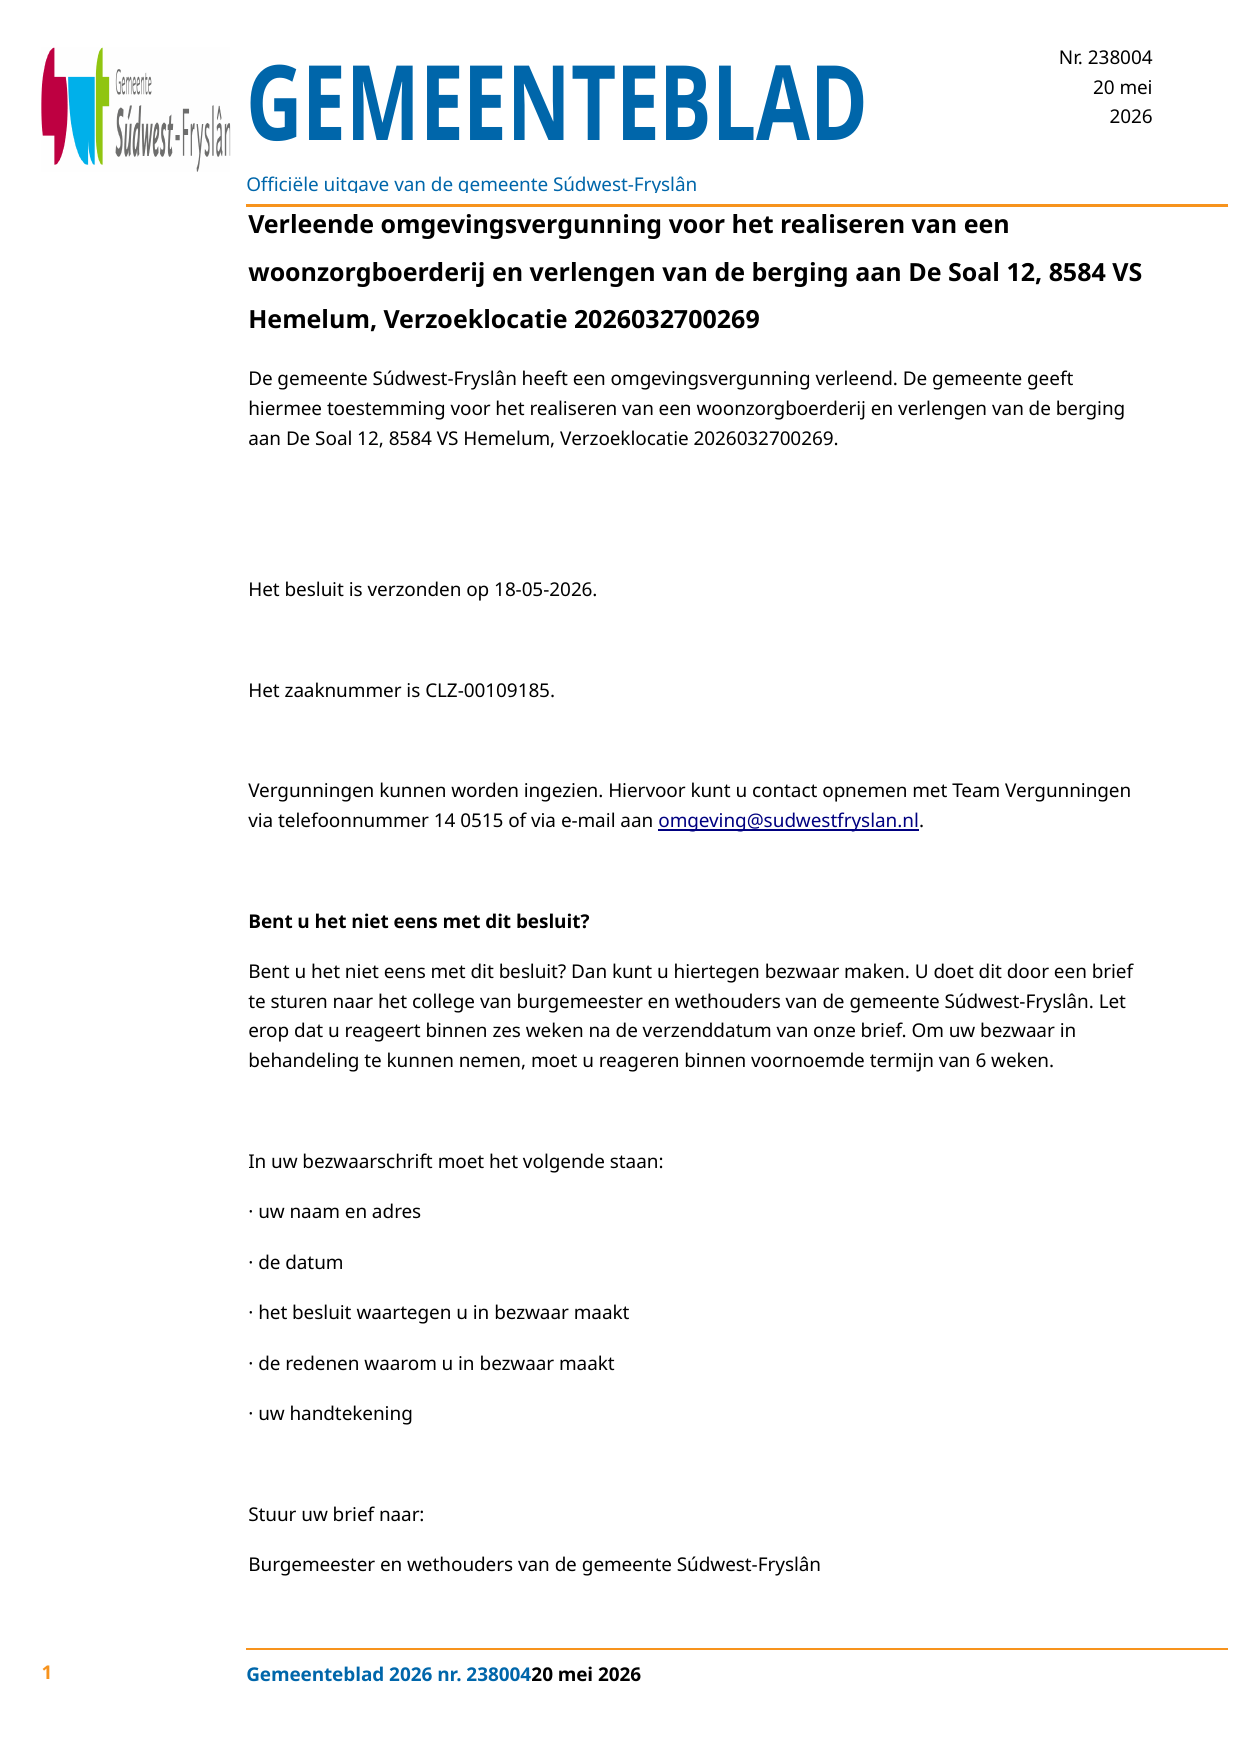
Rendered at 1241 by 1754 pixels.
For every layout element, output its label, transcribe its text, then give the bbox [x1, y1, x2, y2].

text · de redenen waarom u in bezwaar maakt [248, 1350, 1152, 1375]
picture [41, 47, 231, 172]
text Stuur uw brief naar: [248, 1501, 1152, 1527]
text Burgemeester en wethouders van de gemeente Súdwest-Fryslân [248, 1551, 1152, 1577]
text · uw naam en adres [248, 1198, 1152, 1224]
text Bent u het niet eens met dit besluit? Dan kunt u hiertegen bezwaar maken. U doet dit door een brief te sturen naar het college van burgemeester en wethouders van de gemeente Súdwest-Fryslân. Let erop dat u reageert binnen zes weken na de verzenddatum van onze brief. Om uw bezwaar in behandeling te kunnen nemen, moet u reageren binnen voornoemde termijn van 6 weken. [248, 958, 1152, 1073]
text Het zaaknummer is CLZ-00109185. [248, 677, 1152, 702]
text · het besluit waartegen u in bezwaar maakt [248, 1299, 1152, 1325]
text In uw bezwaarschrift moet het volgende staan: [248, 1148, 1152, 1174]
text · uw handtekening [248, 1400, 1152, 1426]
text Vergunningen kunnen worden ingezien. Hiervoor kunt u contact opnemen met Team Vergunningen via telefoonnummer 14 0515 of via e-mail aan omgeving@sudwestfryslan.nl. [248, 778, 1152, 833]
text Verleende omgevingsvergunning voor het realiseren van een woonzorgboerderij en verlengen van de berging aan De Soal 12, 8584 VS Hemelum, Verzoeklocatie 2026032700269 [248, 207, 1152, 336]
text · de datum [248, 1249, 1152, 1274]
text Het besluit is verzonden op 18-05-2026. [248, 576, 1152, 602]
text De gemeente Súdwest-Fryslân heeft een omgevingsvergunning verleend. De gemeente geeft hiermee toestemming voor het realiseren van een woonzorgboerderij en verlengen van de berging aan De Soal 12, 8584 VS Hemelum, Verzoeklocatie 2026032700269. [248, 366, 1152, 450]
text Bent u het niet eens met dit besluit? [248, 908, 1152, 934]
